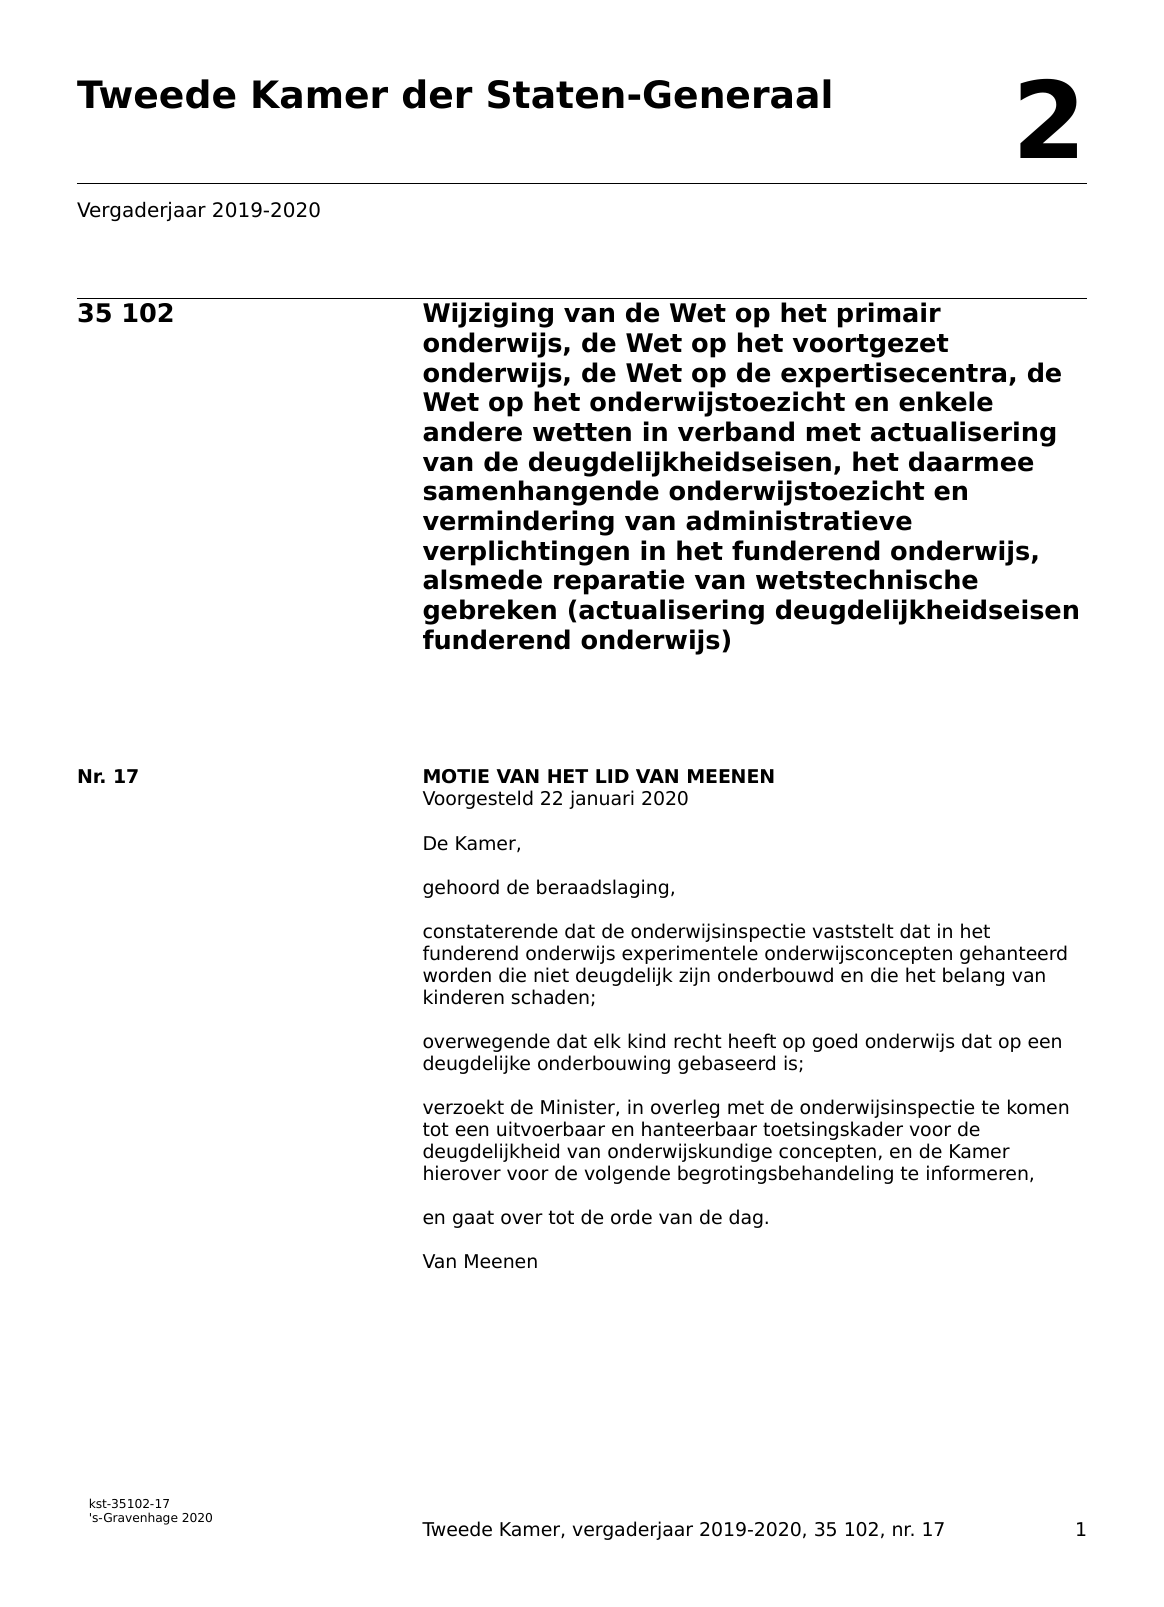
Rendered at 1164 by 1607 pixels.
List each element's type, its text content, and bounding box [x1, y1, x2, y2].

subtitle 35 102 Wijziging van de Wet op het primair onderwijs, de Wet op het voortgezet onderwijs, de Wet op de expertisecentra, de Wet op het onderwijstoezicht en enkele andere wetten in verband met actualisering van de deugdelijkheidseisen, het daarmee samenhangende onderwijstoezicht en vermindering van administratieve verplichtingen in het funderend onderwijs, alsmede reparatie van wetstechnische gebreken (actualisering deugdelijkheidseisen funderend onderwijs) [77, 299, 1087, 655]
text gehoord de beraadslaging, [422, 877, 1087, 898]
text Van Meenen [422, 1251, 1087, 1273]
table_cell Vergaderjaar 2019-2020 [77, 184, 1087, 298]
text Voorgesteld 22 januari 2020 [422, 788, 1087, 810]
table_header 2 [886, 59, 1087, 183]
text en gaat over tot de orde van de dag. [422, 1207, 1087, 1229]
subtitle Nr. 17 MOTIE VAN HET LID VAN MEENEN [77, 766, 1087, 788]
text De Kamer, [422, 832, 1087, 854]
text 's-Gravenhage 2020 [88, 1511, 323, 1525]
table_header Tweede Kamer der Staten-Generaal [77, 59, 886, 183]
text overwegende dat elk kind recht heeft op goed onderwijs dat op een deugdelijke onderbouwing gebaseerd is; [422, 1031, 1087, 1075]
text kst-35102-17 [88, 1497, 323, 1511]
text verzoekt de Minister, in overleg met de onderwijsinspectie te komen tot een uitvoerbaar en hanteerbaar toetsingskader voor de deugdelijkheid van onderwijskundige concepten, en de Kamer hierover voor de volgende begrotingsbehandeling te informeren, [422, 1097, 1087, 1185]
text constaterende dat de onderwijsinspectie vaststelt dat in het funderend onderwijs experimentele onderwijsconcepten gehanteerd worden die niet deugdelijk zijn onderbouwd en die het belang van kinderen schaden; [422, 921, 1087, 1009]
